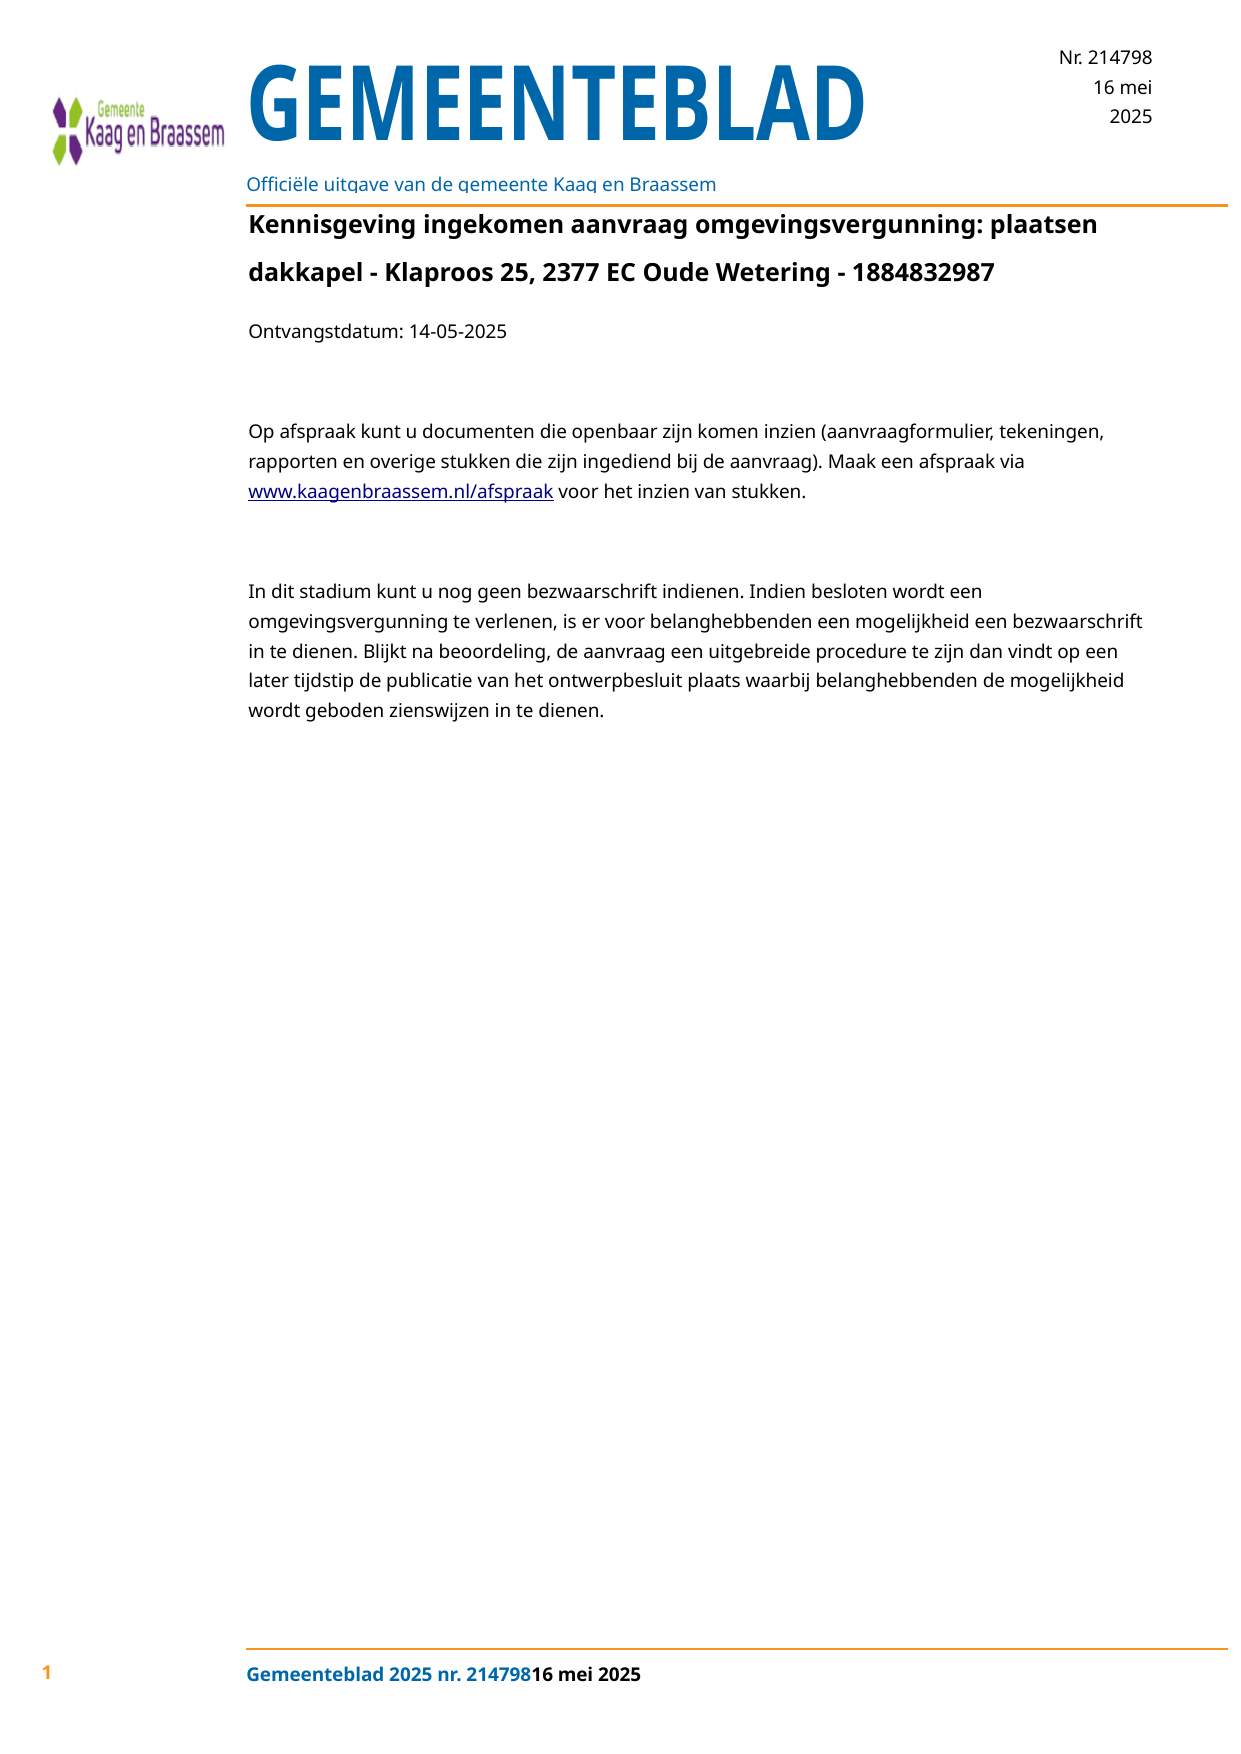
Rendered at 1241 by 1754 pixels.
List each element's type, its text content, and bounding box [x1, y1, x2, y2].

text In dit stadium kunt u nog geen bezwaarschrift indienen. Indien besloten wordt een omgevingsvergunning te verlenen, is er voor belanghebbenden een mogelijkheid een bezwaarschrift in te dienen. Blijkt na beoordeling, de aanvraag een uitgebreide procedure te zijn dan vindt op een later tijdstip de publicatie van het ontwerpbesluit plaats waarbij belanghebbenden de mogelijkheid wordt geboden zienswijzen in te dienen. [248, 579, 1152, 723]
picture [41, 47, 231, 172]
text Op afspraak kunt u documenten die openbaar zijn komen inzien (aanvraagformulier, tekeningen, rapporten en overige stukken die zijn ingediend bij de aanvraag). Maak een afspraak via www.kaagenbraassem.nl/afspraak voor het inzien van stukken. [248, 419, 1152, 504]
text Kennisgeving ingekomen aanvraag omgevingsvergunning: plaatsen dakkapel - Klaproos 25, 2377 EC Oude Wetering - 1884832987 [248, 207, 1152, 288]
text Ontvangstdatum: 14-05-2025 [248, 318, 1152, 344]
